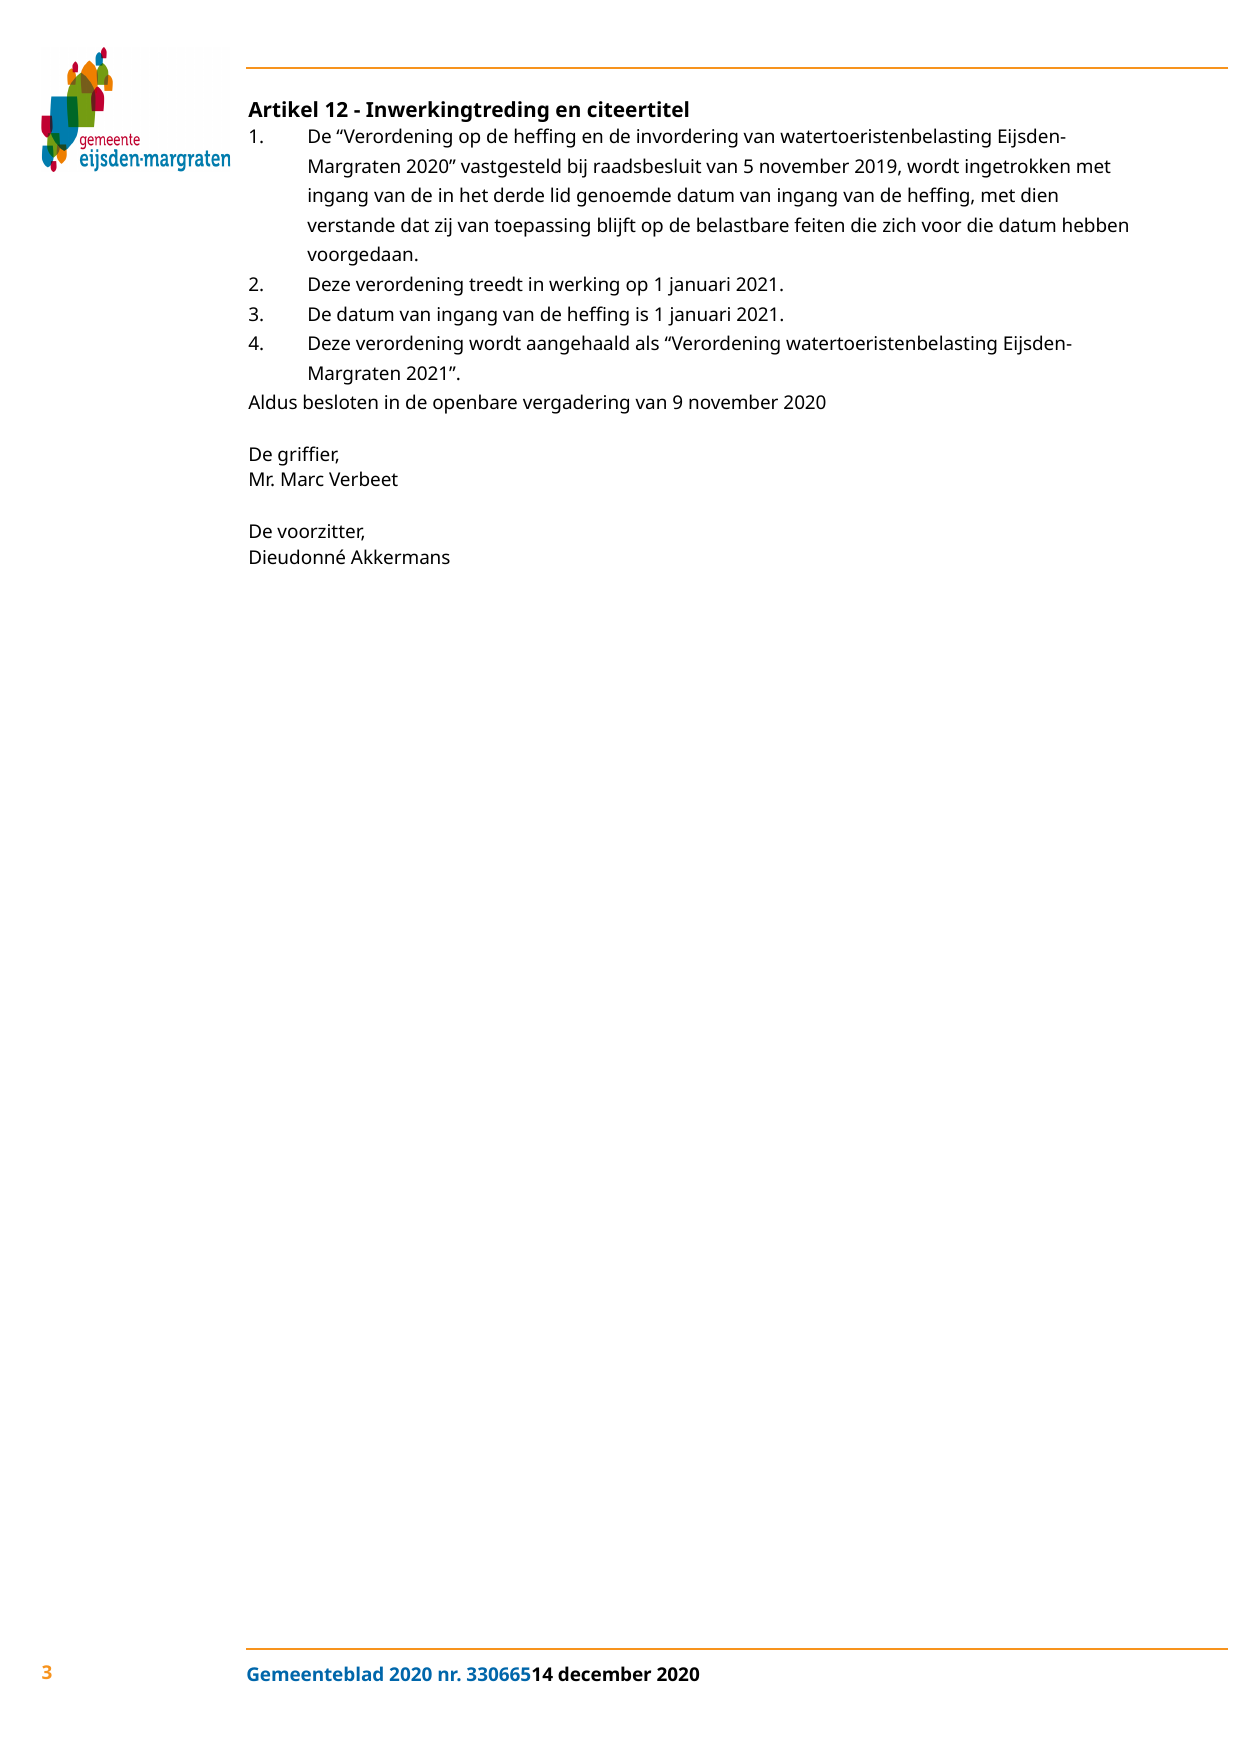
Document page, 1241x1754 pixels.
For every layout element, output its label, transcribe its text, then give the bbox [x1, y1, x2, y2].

list Deze verordening wordt aangehaald als “Verordening watertoeristenbelasting Eijsden-Margraten 2021”. [248, 330, 1152, 386]
text Artikel 12 - Inwerkingtreding en citeertitel [248, 95, 1152, 123]
text Dieudonné Akkermans [248, 544, 1152, 569]
list De datum van ingang van de heffing is 1 januari 2021. [248, 301, 1152, 326]
text Mr. Marc Verbeet [248, 467, 1152, 492]
list Deze verordening treedt in werking op 1 januari 2021. [248, 271, 1152, 297]
list De “Verordening op de heffing en de invordering van watertoeristenbelasting Eijsden-Margraten 2020” vastgesteld bij raadsbesluit van 5 november 2019, wordt ingetrokken met ingang van de in het derde lid genoemde datum van ingang van de heffing, met dien verstande dat zij van toepassing blijft op de belastbare feiten die zich voor die datum hebben voorgedaan. [248, 123, 1152, 267]
text De griffier, [248, 441, 1152, 467]
picture [41, 47, 231, 172]
text De voorzitter, [248, 518, 1152, 544]
text Aldus besloten in de openbare vergadering van 9 november 2020 [248, 389, 1152, 415]
